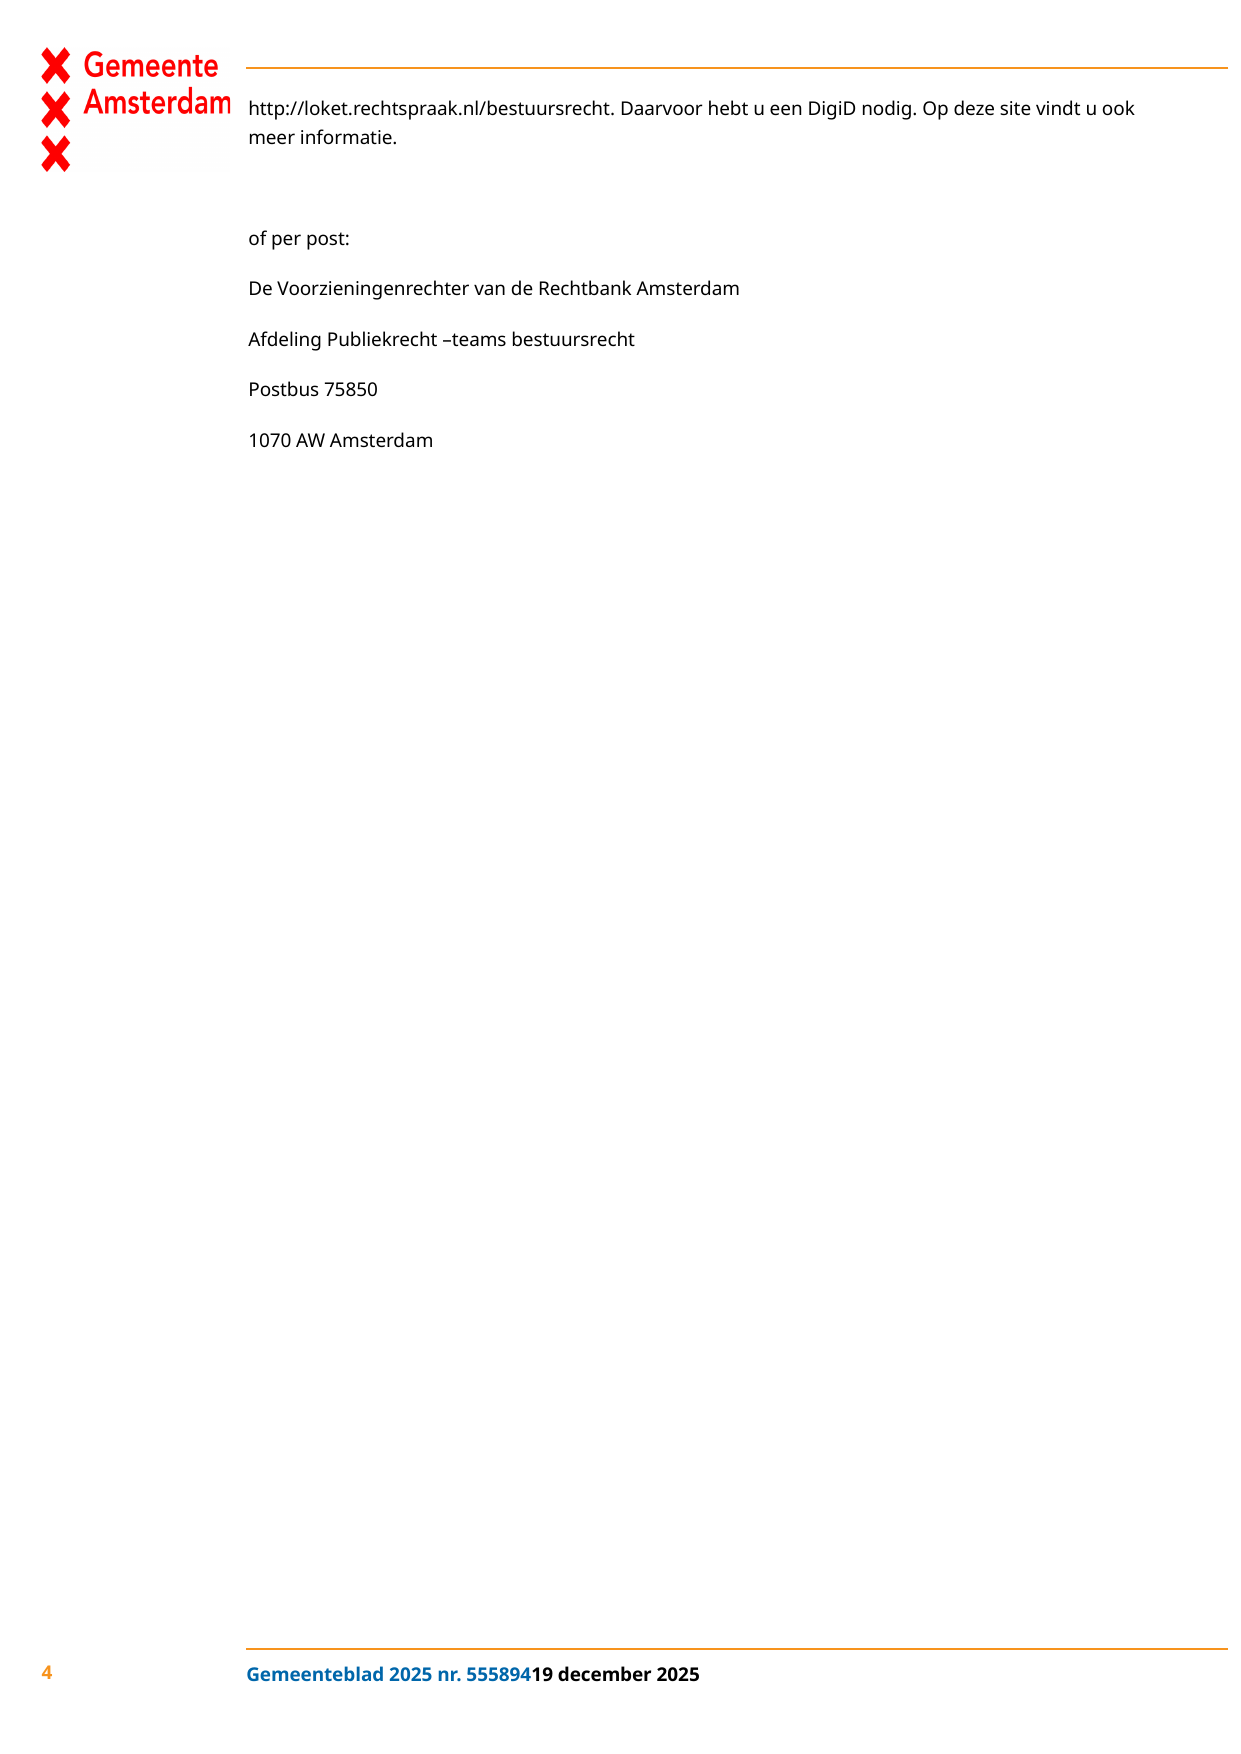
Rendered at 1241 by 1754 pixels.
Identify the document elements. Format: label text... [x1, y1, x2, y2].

text 1070 AW Amsterdam [248, 427, 1152, 453]
picture [41, 47, 231, 172]
text http://loket.rechtspraak.nl/bestuursrecht. Daarvoor hebt u een DigiD nodig. Op deze site vindt u ook meer informatie. [248, 95, 1152, 150]
text Afdeling Publiekrecht –teams bestuursrecht [248, 326, 1152, 352]
text of per post: [248, 225, 1152, 251]
text De Voorzieningenrechter van de Rechtbank Amsterdam [248, 276, 1152, 301]
text Postbus 75850 [248, 376, 1152, 402]
